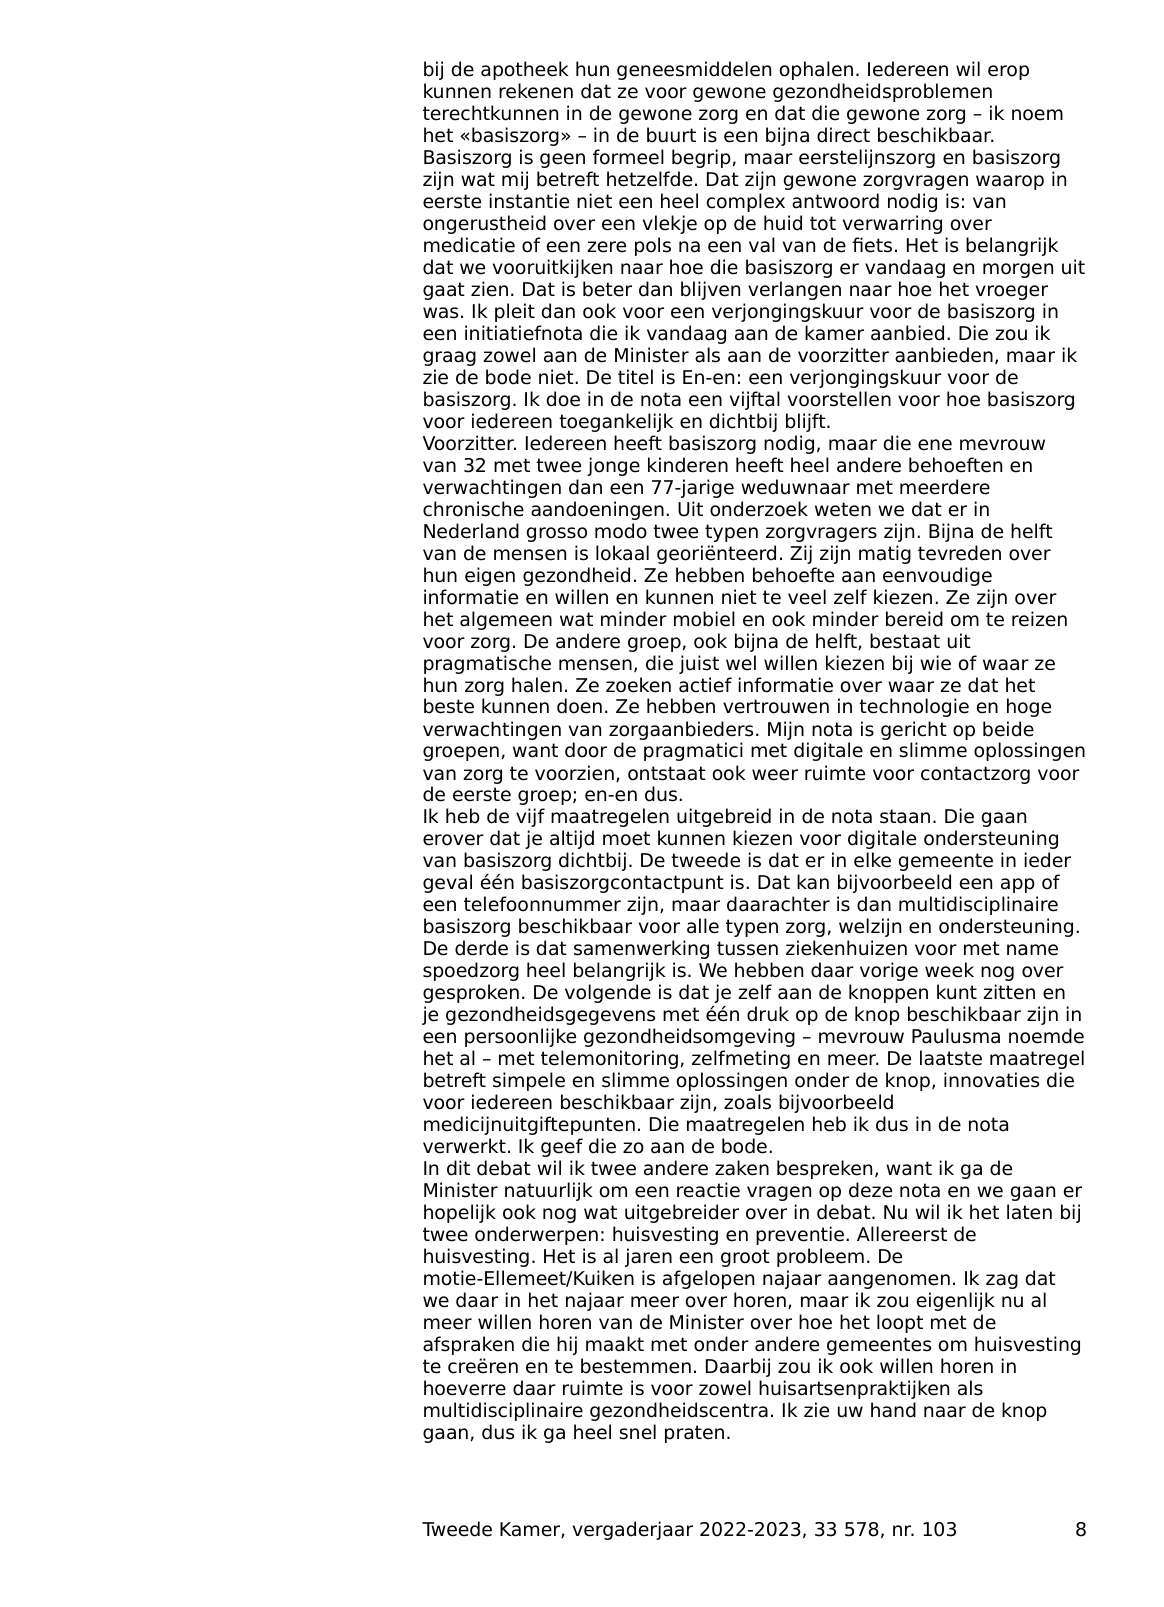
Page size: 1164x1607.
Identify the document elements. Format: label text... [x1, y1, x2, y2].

text bij de apotheek hun geneesmiddelen ophalen. Iedereen wil erop kunnen rekenen dat ze voor gewone gezondheidsproblemen terechtkunnen in de gewone zorg en dat die gewone zorg – ik noem het «basiszorg» – in de buurt is een bijna direct beschikbaar. Basiszorg is geen formeel begrip, maar eerstelijnszorg en basiszorg zijn wat mij betreft hetzelfde. Dat zijn gewone zorgvragen waarop in eerste instantie niet een heel complex antwoord nodig is: van ongerustheid over een vlekje op de huid tot verwarring over medicatie of een zere pols na een val van de fiets. Het is belangrijk dat we vooruitkijken naar hoe die basiszorg er vandaag en morgen uit gaat zien. Dat is beter dan blijven verlangen naar hoe het vroeger was. Ik pleit dan ook voor een verjongingskuur voor de basiszorg in een initiatiefnota die ik vandaag aan de kamer aanbied. Die zou ik graag zowel aan de Minister als aan de voorzitter aanbieden, maar ik zie de bode niet. De titel is En-en: een verjongingskuur voor de basiszorg. Ik doe in de nota een vijftal voorstellen voor hoe basiszorg voor iedereen toegankelijk en dichtbij blijft. [422, 59, 1087, 433]
text In dit debat wil ik twee andere zaken bespreken, want ik ga de Minister natuurlijk om een reactie vragen op deze nota en we gaan er hopelijk ook nog wat uitgebreider over in debat. Nu wil ik het laten bij twee onderwerpen: huisvesting en preventie. Allereerst de huisvesting. Het is al jaren een groot probleem. De motie-Ellemeet/Kuiken is afgelopen najaar aangenomen. Ik zag dat we daar in het najaar meer over horen, maar ik zou eigenlijk nu al meer willen horen van de Minister over hoe het loopt met de afspraken die hij maakt met onder andere gemeentes om huisvesting te creëren en te bestemmen. Daarbij zou ik ook willen horen in hoeverre daar ruimte is voor zowel huisartsenpraktijken als multidisciplinaire gezondheidscentra. Ik zie uw hand naar de knop gaan, dus ik ga heel snel praten. [422, 1158, 1087, 1444]
text Voorzitter. Iedereen heeft basiszorg nodig, maar die ene mevrouw van 32 met twee jonge kinderen heeft heel andere behoeften en verwachtingen dan een 77-jarige weduwnaar met meerdere chronische aandoeningen. Uit onderzoek weten we dat er in Nederland grosso modo twee typen zorgvragers zijn. Bijna de helft van de mensen is lokaal georiënteerd. Zij zijn matig tevreden over hun eigen gezondheid. Ze hebben behoefte aan eenvoudige informatie en willen en kunnen niet te veel zelf kiezen. Ze zijn over het algemeen wat minder mobiel en ook minder bereid om te reizen voor zorg. De andere groep, ook bijna de helft, bestaat uit pragmatische mensen, die juist wel willen kiezen bij wie of waar ze hun zorg halen. Ze zoeken actief informatie over waar ze dat het beste kunnen doen. Ze hebben vertrouwen in technologie en hoge verwachtingen van zorgaanbieders. Mijn nota is gericht op beide groepen, want door de pragmatici met digitale en slimme oplossingen van zorg te voorzien, ontstaat ook weer ruimte voor contactzorg voor de eerste groep; en-en dus. [422, 433, 1087, 806]
text Ik heb de vijf maatregelen uitgebreid in de nota staan. Die gaan erover dat je altijd moet kunnen kiezen voor digitale ondersteuning van basiszorg dichtbij. De tweede is dat er in elke gemeente in ieder geval één basiszorgcontactpunt is. Dat kan bijvoorbeeld een app of een telefoonnummer zijn, maar daarachter is dan multidisciplinaire basiszorg beschikbaar voor alle typen zorg, welzijn en ondersteuning. De derde is dat samenwerking tussen ziekenhuizen voor met name spoedzorg heel belangrijk is. We hebben daar vorige week nog over gesproken. De volgende is dat je zelf aan de knoppen kunt zitten en je gezondheidsgegevens met één druk op de knop beschikbaar zijn in een persoonlijke gezondheidsomgeving – mevrouw Paulusma noemde het al – met telemonitoring, zelfmeting en meer. De laatste maatregel betreft simpele en slimme oplossingen onder de knop, innovaties die voor iedereen beschikbaar zijn, zoals bijvoorbeeld medicijnuitgiftepunten. Die maatregelen heb ik dus in de nota verwerkt. Ik geef die zo aan de bode. [422, 806, 1087, 1158]
